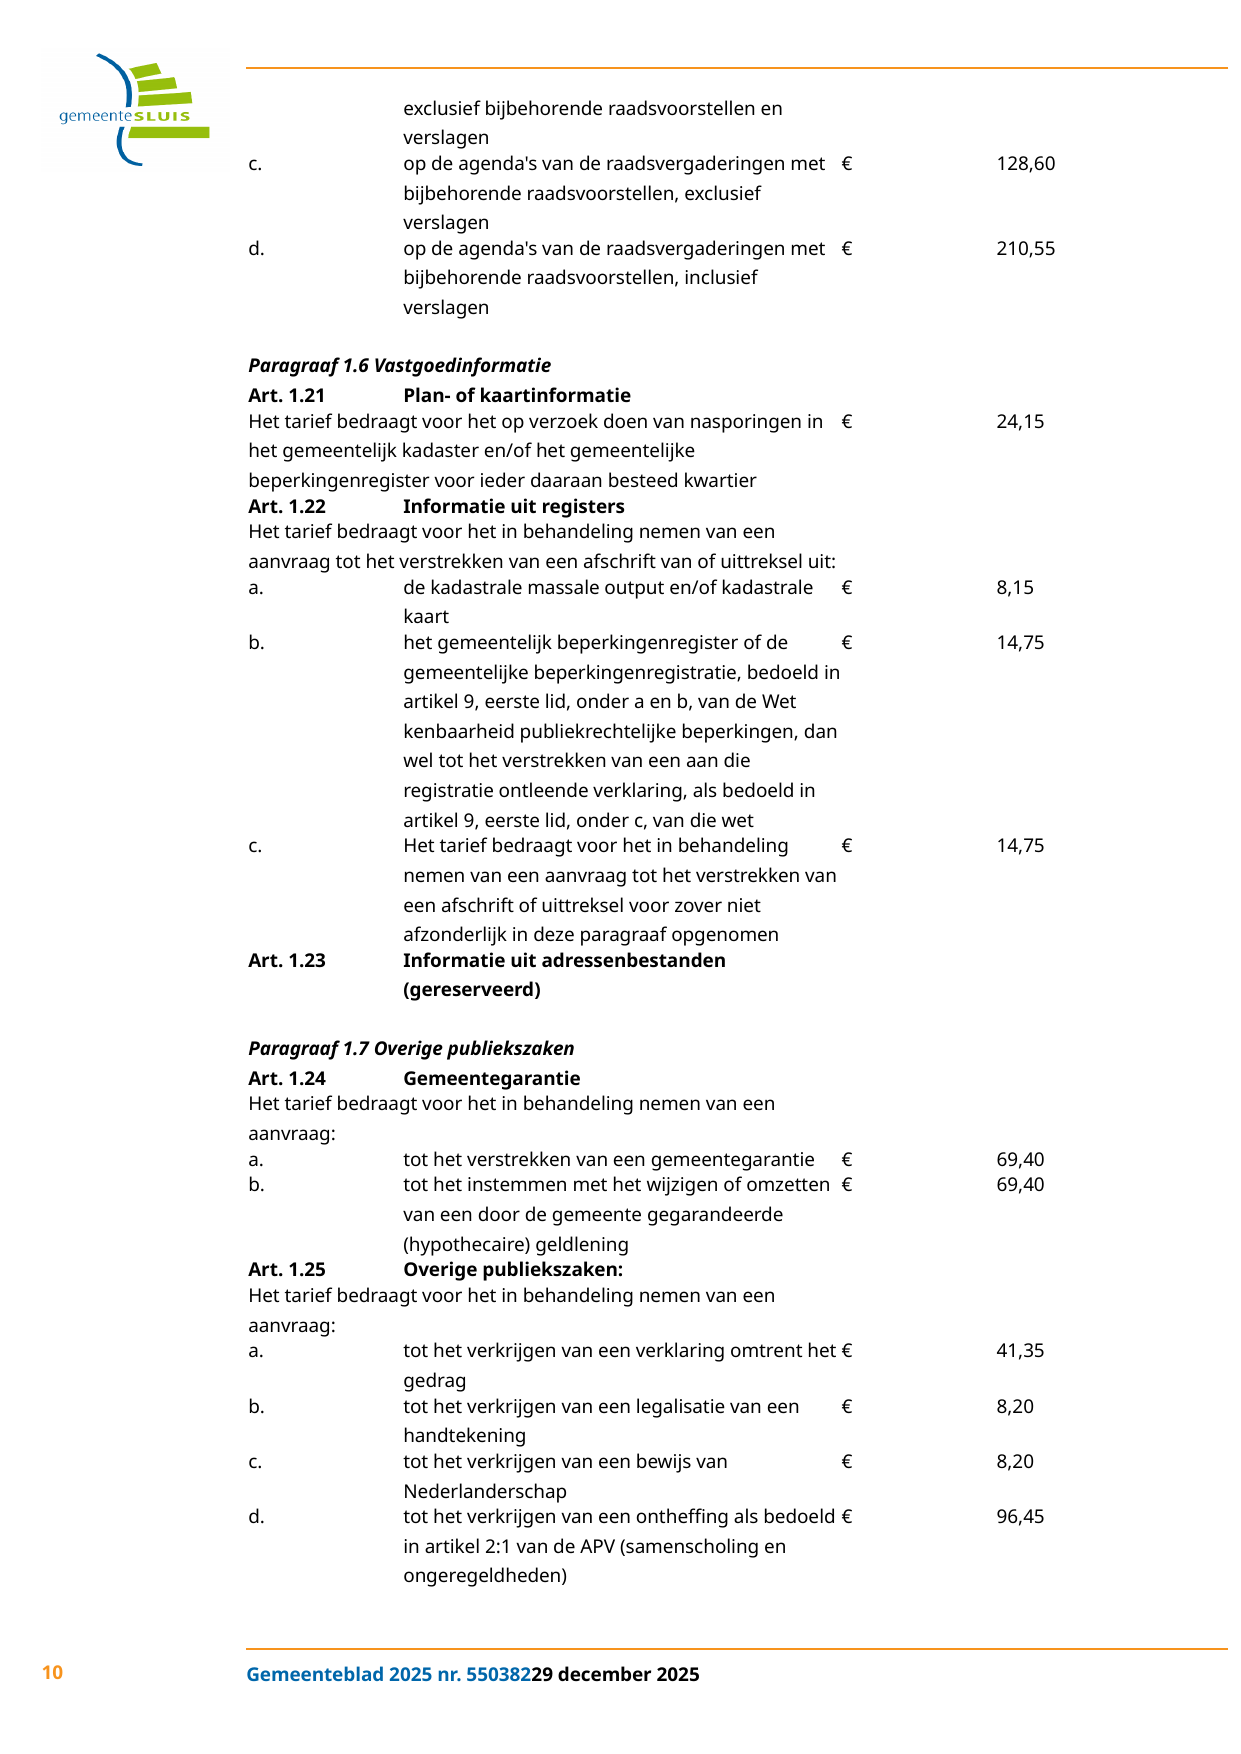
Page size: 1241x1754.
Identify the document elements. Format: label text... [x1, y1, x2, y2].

table_cell [841, 1257, 996, 1282]
table_cell [996, 95, 1152, 150]
table_cell b. [248, 629, 403, 833]
table_cell [996, 1282, 1152, 1338]
table_cell 128,60 [996, 150, 1152, 235]
table_cell € [841, 150, 996, 235]
table_cell [996, 519, 1152, 574]
table_cell 24,15 [996, 408, 1152, 493]
table_cell Art. 1.22 [248, 493, 403, 519]
table_header [996, 1065, 1152, 1091]
table_cell het gemeentelijk beperkingenregister of de gemeentelijke beperkingenregistratie, bedoeld in artikel 9, eerste lid, onder a en b, van de Wet kenbaarheid publiekrechtelijke beperkingen, dan wel tot het verstrekken van een aan die registratie ontleende verklaring, als bedoeld in artikel 9, eerste lid, onder c, van die wet [403, 629, 841, 833]
table_cell 8,20 [996, 1393, 1152, 1448]
table_header Art. 1.24 [248, 1065, 403, 1091]
table_cell tot het verkrijgen van een verklaring omtrent het gedrag [403, 1338, 841, 1393]
table_cell Het tarief bedraagt voor het in behandeling nemen van een aanvraag: [248, 1282, 841, 1338]
table_cell b. [248, 1172, 403, 1257]
table_cell 41,35 [996, 1338, 1152, 1393]
table_cell tot het verstrekken van een gemeentegarantie [403, 1146, 841, 1172]
table_cell 8,15 [996, 574, 1152, 629]
table_header Plan- of kaartinformatie [403, 383, 841, 408]
table_cell Art. 1.23 [248, 947, 403, 1002]
table_cell € [841, 1393, 996, 1448]
table_cell Overige publiekszaken: [403, 1257, 841, 1282]
table_cell € [841, 1172, 996, 1257]
table_cell c. [248, 150, 403, 235]
table_cell 210,55 [996, 235, 1152, 320]
table_cell Het tarief bedraagt voor het in behandeling nemen van een aanvraag tot het verstrekken van een afschrift of uittreksel voor zover niet afzonderlijk in deze paragraaf opgenomen [403, 833, 841, 947]
table_cell 8,20 [996, 1448, 1152, 1503]
table_cell Informatie uit registers [403, 493, 841, 519]
table_header Art. 1.21 [248, 383, 403, 408]
table_cell [996, 1091, 1152, 1146]
table_cell op de agenda's van de raadsvergaderingen met bijbehorende raadsvoorstellen, exclusief verslagen [403, 150, 841, 235]
table_cell d. [248, 235, 403, 320]
table_header Gemeentegarantie [403, 1065, 841, 1091]
table_cell a. [248, 574, 403, 629]
table_header [996, 383, 1152, 408]
table_header [841, 383, 996, 408]
table_cell tot het verkrijgen van een ontheffing als bedoeld in artikel 2:1 van de APV (samenscholing en ongeregeldheden) [403, 1504, 841, 1588]
table_cell [996, 947, 1152, 1002]
table_cell Het tarief bedraagt voor het op verzoek doen van nasporingen in het gemeentelijk kadaster en/of het gemeentelijke beperkingenregister voor ieder daaraan besteed kwartier [248, 408, 841, 493]
table_cell [248, 95, 403, 150]
table_cell [996, 1257, 1152, 1282]
table_cell Art. 1.25 [248, 1257, 403, 1282]
table_cell [996, 493, 1152, 519]
table_cell exclusief bijbehorende raadsvoorstellen en verslagen [403, 95, 841, 150]
table_cell 96,45 [996, 1504, 1152, 1588]
table_cell € [841, 1448, 996, 1503]
table_cell [841, 519, 996, 574]
table_cell € [841, 1146, 996, 1172]
picture [41, 47, 231, 172]
text Paragraaf 1.7 Overige publiekszaken [248, 1035, 1152, 1061]
table_cell [841, 947, 996, 1002]
table_cell [841, 1091, 996, 1146]
table_cell 69,40 [996, 1146, 1152, 1172]
table_cell b. [248, 1393, 403, 1448]
table_cell tot het instemmen met het wijzigen of omzetten van een door de gemeente gegarandeerde (hypothecaire) geldlening [403, 1172, 841, 1257]
table_cell a. [248, 1338, 403, 1393]
table_cell op de agenda's van de raadsvergaderingen met bijbehorende raadsvoorstellen, inclusief verslagen [403, 235, 841, 320]
table_cell c. [248, 833, 403, 947]
table_cell € [841, 833, 996, 947]
table_cell c. [248, 1448, 403, 1503]
table_cell a. [248, 1146, 403, 1172]
table_cell 69,40 [996, 1172, 1152, 1257]
table_cell 14,75 [996, 833, 1152, 947]
table_cell [841, 493, 996, 519]
table_cell tot het verkrijgen van een bewijs van Nederlanderschap [403, 1448, 841, 1503]
table_cell [841, 1282, 996, 1338]
table_cell € [841, 574, 996, 629]
table_header [841, 1065, 996, 1091]
table_cell € [841, 408, 996, 493]
table_cell d. [248, 1504, 403, 1588]
table_cell € [841, 235, 996, 320]
table_cell € [841, 1504, 996, 1588]
table_cell tot het verkrijgen van een legalisatie van een handtekening [403, 1393, 841, 1448]
table_cell Het tarief bedraagt voor het in behandeling nemen van een aanvraag: [248, 1091, 841, 1146]
table_cell € [841, 1338, 996, 1393]
table_cell [841, 95, 996, 150]
table_cell € [841, 629, 996, 833]
table_cell Informatie uit adressenbestanden (gereserveerd) [403, 947, 841, 1002]
text Paragraaf 1.6 Vastgoedinformatie [248, 353, 1152, 378]
table_cell Het tarief bedraagt voor het in behandeling nemen van een aanvraag tot het verstrekken van een afschrift van of uittreksel uit: [248, 519, 841, 574]
table_cell de kadastrale massale output en/of kadastrale kaart [403, 574, 841, 629]
table_cell 14,75 [996, 629, 1152, 833]
